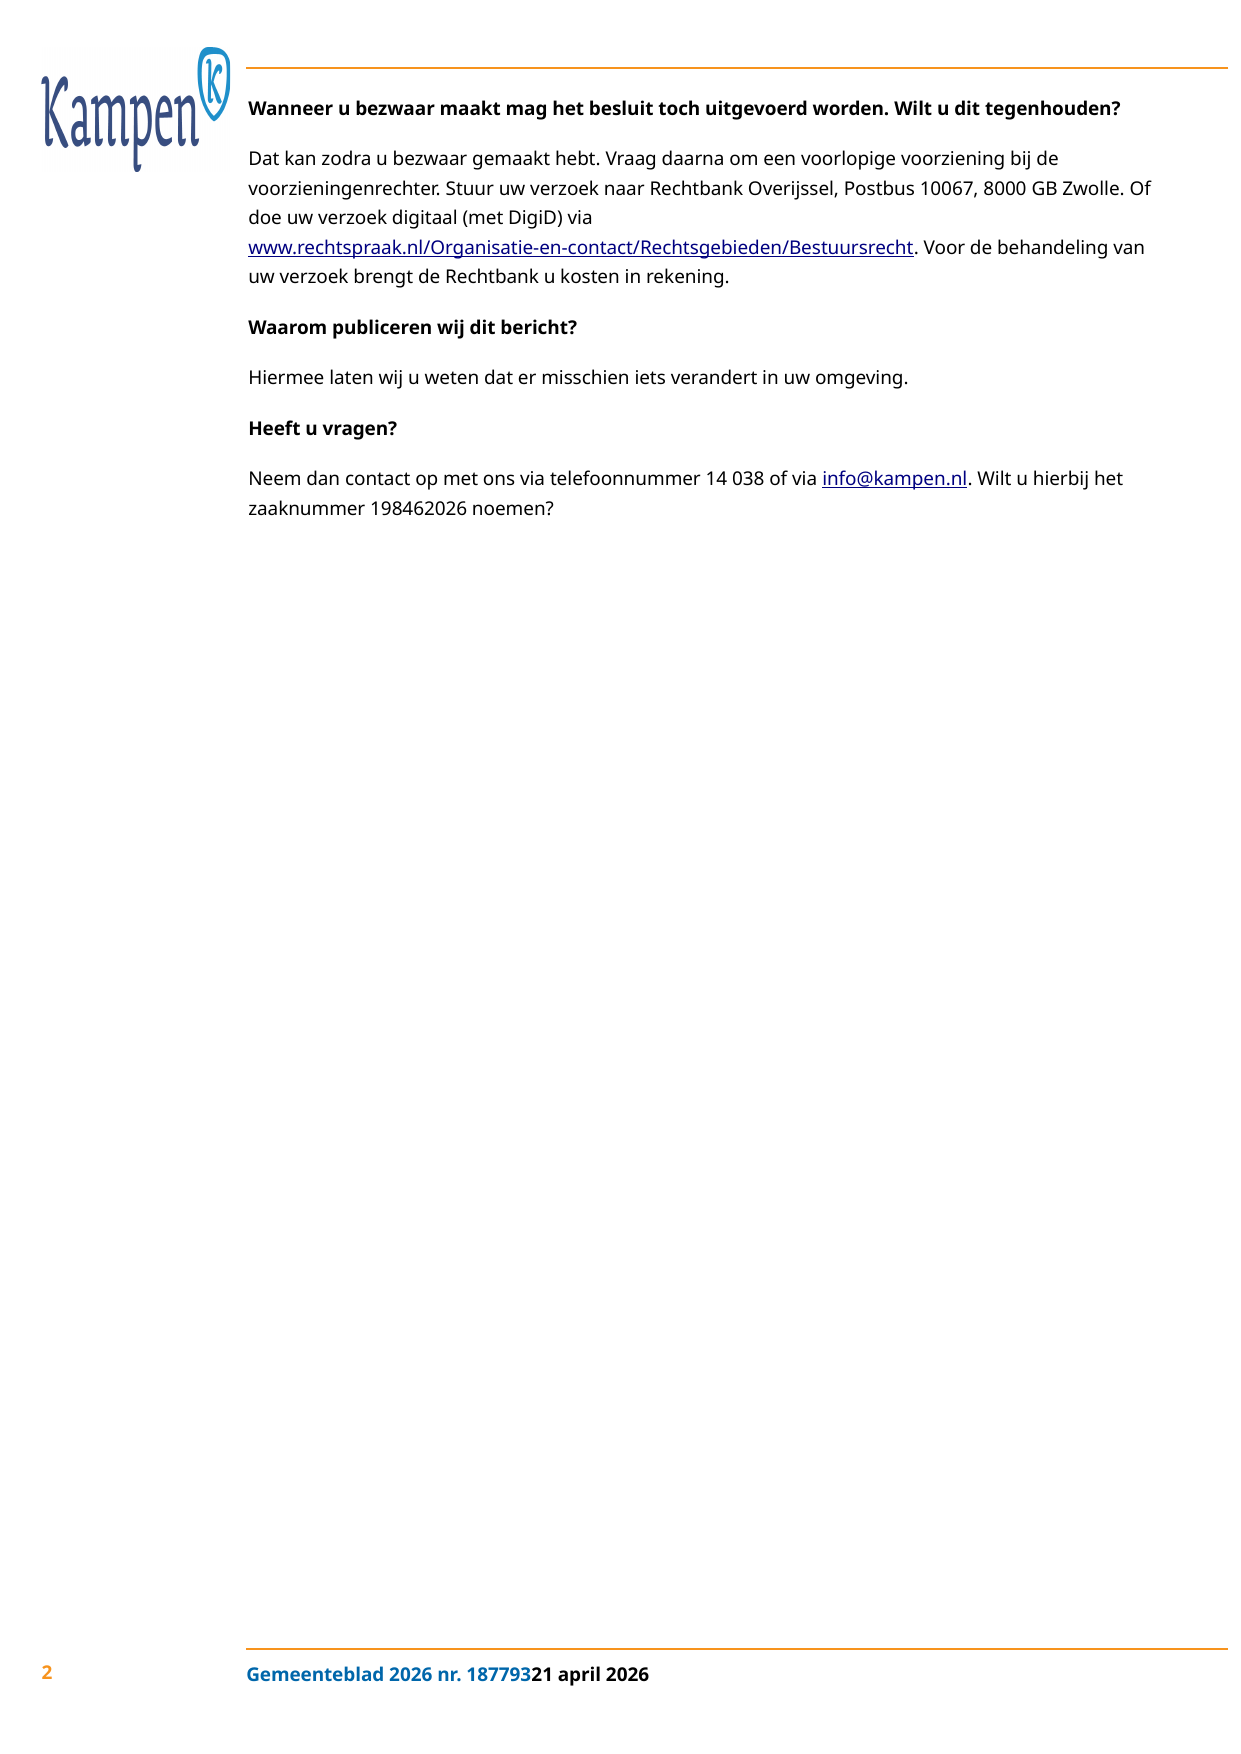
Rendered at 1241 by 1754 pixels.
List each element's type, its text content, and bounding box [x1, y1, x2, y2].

text Dat kan zodra u bezwaar gemaakt hebt. Vraag daarna om een voorlopige voorziening bij de voorzieningenrechter. Stuur uw verzoek naar Rechtbank Overijssel, Postbus 10067, 8000 GB Zwolle. Of doe uw verzoek digitaal (met DigiD) via www.rechtspraak.nl/Organisatie-en-contact/Rechtsgebieden/Bestuursrecht. Voor de behandeling van uw verzoek brengt de Rechtbank u kosten in rekening. [248, 145, 1152, 289]
text Heeft u vragen? [248, 415, 1152, 441]
text Hiermee laten wij u weten dat er misschien iets verandert in uw omgeving. [248, 364, 1152, 390]
picture [41, 47, 231, 172]
text Waarom publiceren wij dit bericht? [248, 314, 1152, 340]
text Neem dan contact op met ons via telefoonnummer 14 038 of via info@kampen.nl. Wilt u hierbij het zaaknummer 198462026 noemen? [248, 465, 1152, 521]
text Wanneer u bezwaar maakt mag het besluit toch uitgevoerd worden. Wilt u dit tegenhouden? [248, 95, 1152, 121]
